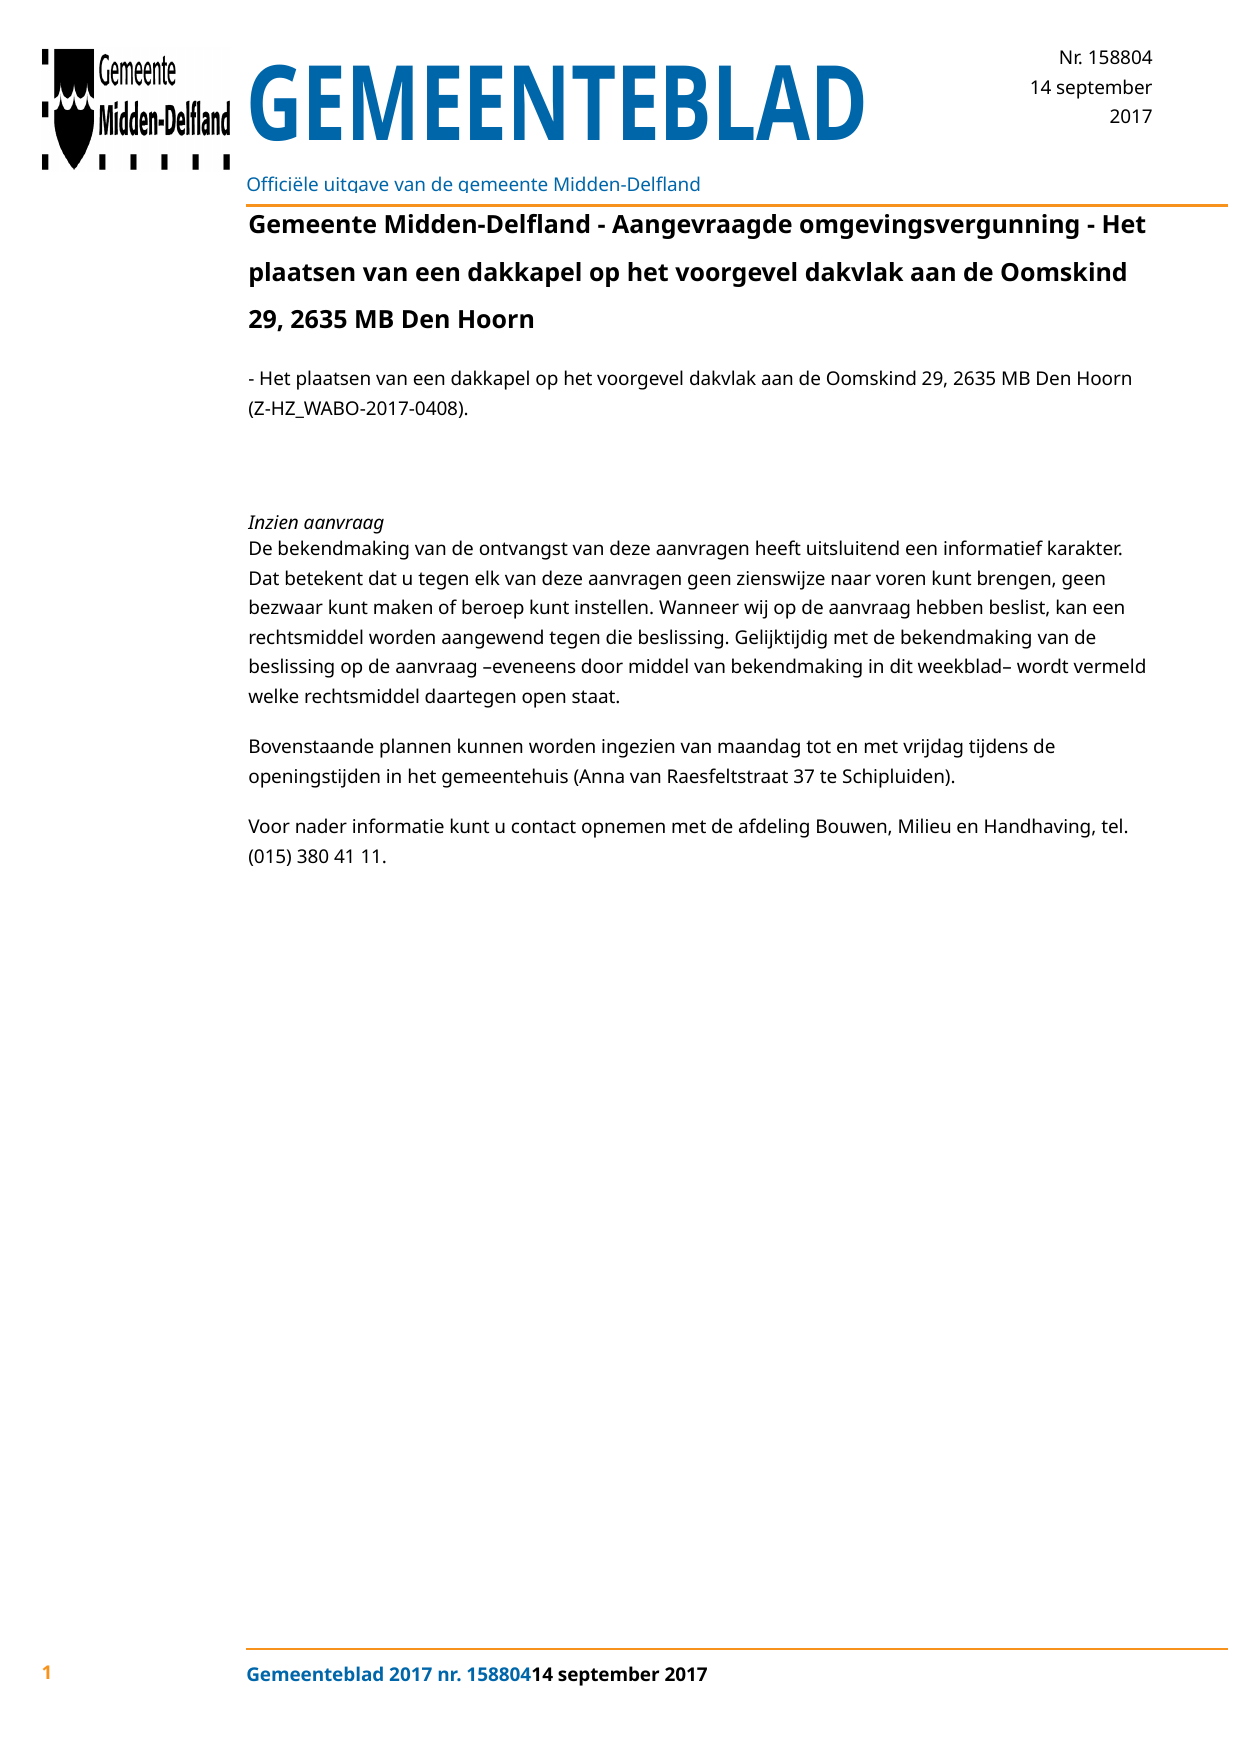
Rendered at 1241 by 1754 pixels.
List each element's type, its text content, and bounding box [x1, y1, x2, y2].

text Bovenstaande plannen kunnen worden ingezien van maandag tot en met vrijdag tijdens de openingstijden in het gemeentehuis (Anna van Raesfeltstraat 37 te Schipluiden). [248, 733, 1152, 789]
picture [41, 47, 231, 172]
text - Het plaatsen van een dakkapel op het voorgevel dakvlak aan de Oomskind 29, 2635 MB Den Hoorn (Z-HZ_WABO-2017-0408). [248, 366, 1152, 421]
text Gemeente Midden-Delfland - Aangevraagde omgevingsvergunning - Het plaatsen van een dakkapel op het voorgevel dakvlak aan de Oomskind 29, 2635 MB Den Hoorn [248, 207, 1152, 336]
text De bekendmaking van de ontvangst van deze aanvragen heeft uitsluitend een informatief karakter. Dat betekent dat u tegen elk van deze aanvragen geen zienswijze naar voren kunt brengen, geen bezwaar kunt maken of beroep kunt instellen. Wanneer wij op de aanvraag hebben beslist, kan een rechtsmiddel worden aangewend tegen die beslissing. Gelijktijdig met de bekendmaking van de beslissing op de aanvraag –eveneens door middel van bekendmaking in dit weekblad– wordt vermeld welke rechtsmiddel daartegen open staat. [248, 535, 1152, 709]
text Inzien aanvraag [248, 509, 1152, 535]
text Voor nader informatie kunt u contact opnemen met de afdeling Bouwen, Milieu en Handhaving, tel. (015) 380 41 11. [248, 813, 1152, 869]
